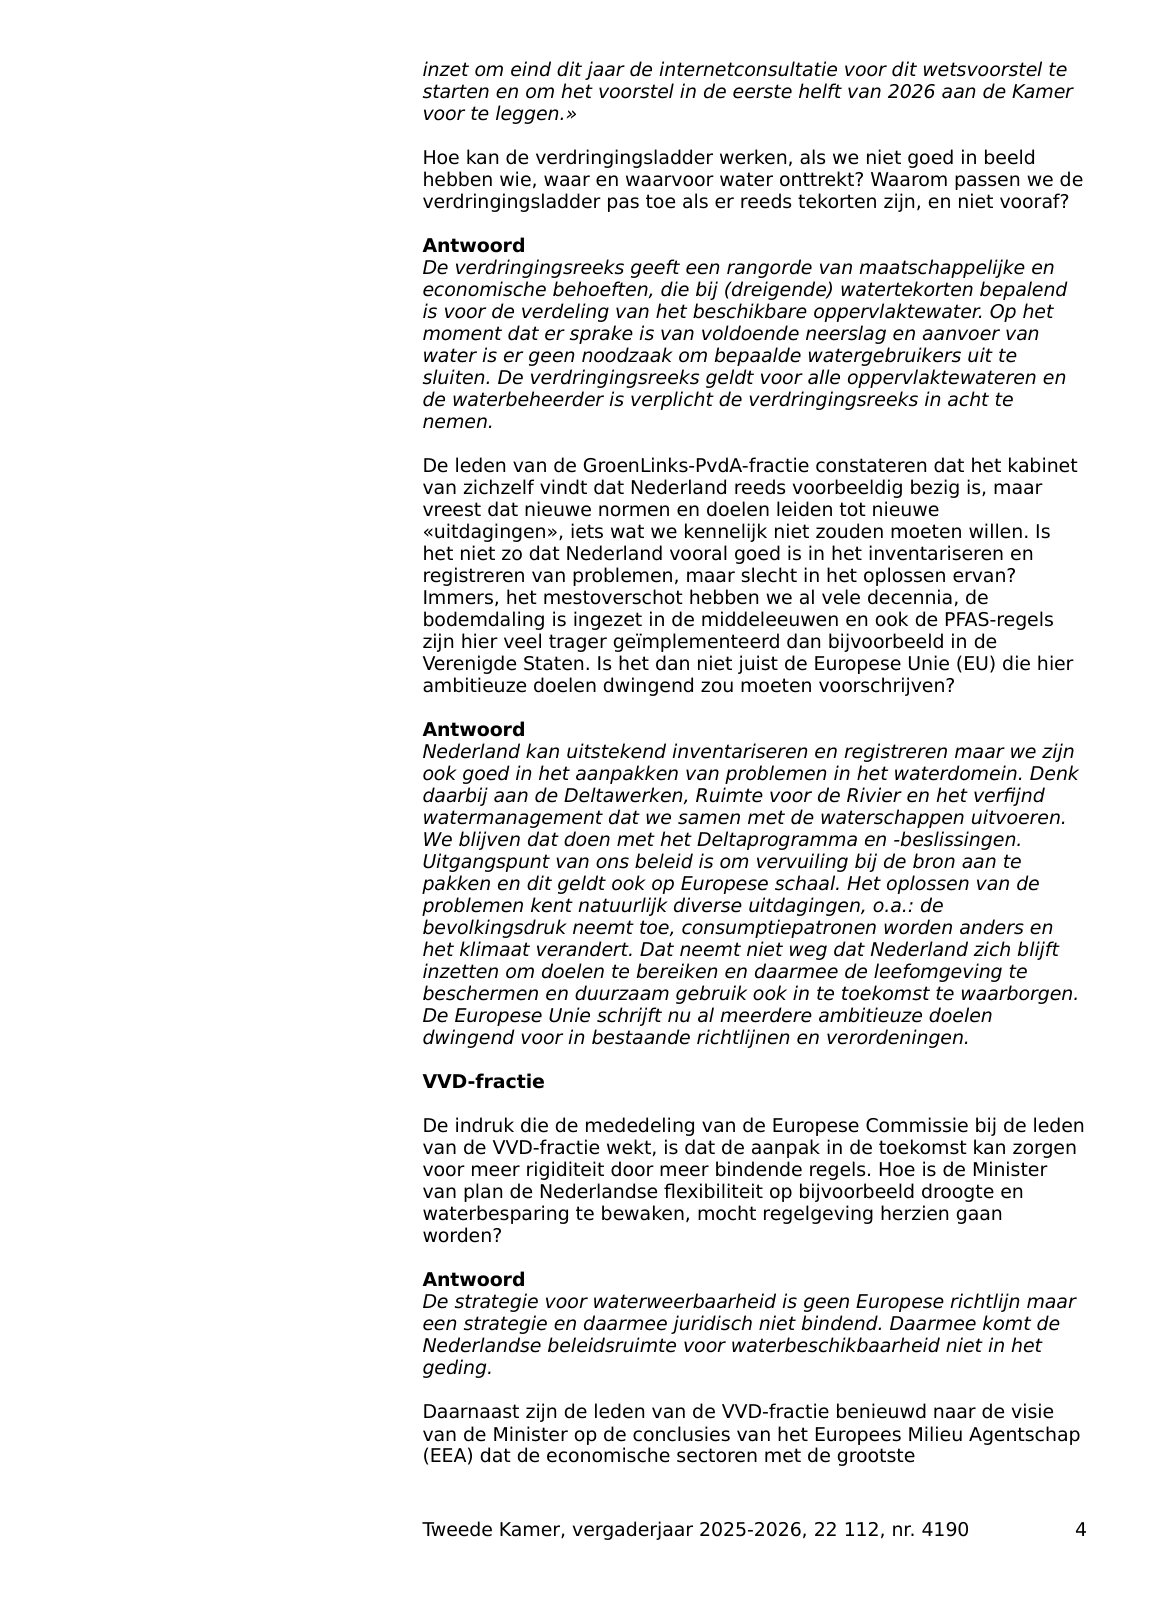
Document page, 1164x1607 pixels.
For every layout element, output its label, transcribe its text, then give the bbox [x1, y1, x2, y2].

text De indruk die de mededeling van de Europese Commissie bij de leden van de VVD-fractie wekt, is dat de aanpak in de toekomst kan zorgen voor meer rigiditeit door meer bindende regels. Hoe is de Minister van plan de Nederlandse flexibiliteit op bijvoorbeeld droogte en waterbesparing te bewaken, mocht regelgeving herzien gaan worden? [422, 1115, 1087, 1247]
text inzet om eind dit jaar de internetconsultatie voor dit wetsvoorstel te starten en om het voorstel in de eerste helft van 2026 aan de Kamer voor te leggen.» [422, 59, 1087, 125]
text Daarnaast zijn de leden van de VVD-fractie benieuwd naar de visie van de Minister op de conclusies van het Europees Milieu Agentschap (EEA) dat de economische sectoren met de grootste [422, 1401, 1087, 1467]
subtitle VVD-fractie [422, 1071, 1087, 1093]
text Antwoord [422, 1269, 1087, 1291]
text De strategie voor waterweerbaarheid is geen Europese richtlijn maar een strategie en daarmee juridisch niet bindend. Daarmee komt de Nederlandse beleidsruimte voor waterbeschikbaarheid niet in het geding. [422, 1291, 1087, 1379]
text Antwoord [422, 719, 1087, 741]
text Hoe kan de verdringingsladder werken, als we niet goed in beeld hebben wie, waar en waarvoor water onttrekt? Waarom passen we de verdringingsladder pas toe als er reeds tekorten zijn, en niet vooraf? [422, 147, 1087, 213]
text De leden van de GroenLinks-PvdA-fractie constateren dat het kabinet van zichzelf vindt dat Nederland reeds voorbeeldig bezig is, maar vreest dat nieuwe normen en doelen leiden tot nieuwe «uitdagingen», iets wat we kennelijk niet zouden moeten willen. Is het niet zo dat Nederland vooral goed is in het inventariseren en registreren van problemen, maar slecht in het oplossen ervan? Immers, het mestoverschot hebben we al vele decennia, de bodemdaling is ingezet in de middeleeuwen en ook de PFAS-regels zijn hier veel trager geïmplementeerd dan bijvoorbeeld in de Verenigde Staten. Is het dan niet juist de Europese Unie (EU) die hier ambitieuze doelen dwingend zou moeten voorschrijven? [422, 455, 1087, 697]
text Nederland kan uitstekend inventariseren en registreren maar we zijn ook goed in het aanpakken van problemen in het waterdomein. Denk daarbij aan de Deltawerken, Ruimte voor de Rivier en het verfijnd watermanagement dat we samen met de waterschappen uitvoeren. We blijven dat doen met het Deltaprogramma en -beslissingen. Uitgangspunt van ons beleid is om vervuiling bij de bron aan te pakken en dit geldt ook op Europese schaal. Het oplossen van de problemen kent natuurlijk diverse uitdagingen, o.a.: de bevolkingsdruk neemt toe, consumptiepatronen worden anders en het klimaat verandert. Dat neemt niet weg dat Nederland zich blijft inzetten om doelen te bereiken en daarmee de leefomgeving te beschermen en duurzaam gebruik ook in te toekomst te waarborgen. De Europese Unie schrijft nu al meerdere ambitieuze doelen dwingend voor in bestaande richtlijnen en verordeningen. [422, 741, 1087, 1049]
text Antwoord [422, 235, 1087, 257]
text De verdringingsreeks geeft een rangorde van maatschappelijke en economische behoeften, die bij (dreigende) watertekorten bepalend is voor de verdeling van het beschikbare oppervlaktewater. Op het moment dat er sprake is van voldoende neerslag en aanvoer van water is er geen noodzaak om bepaalde watergebruikers uit te sluiten. De verdringingsreeks geldt voor alle oppervlaktewateren en de waterbeheerder is verplicht de verdringingsreeks in acht te nemen. [422, 257, 1087, 433]
